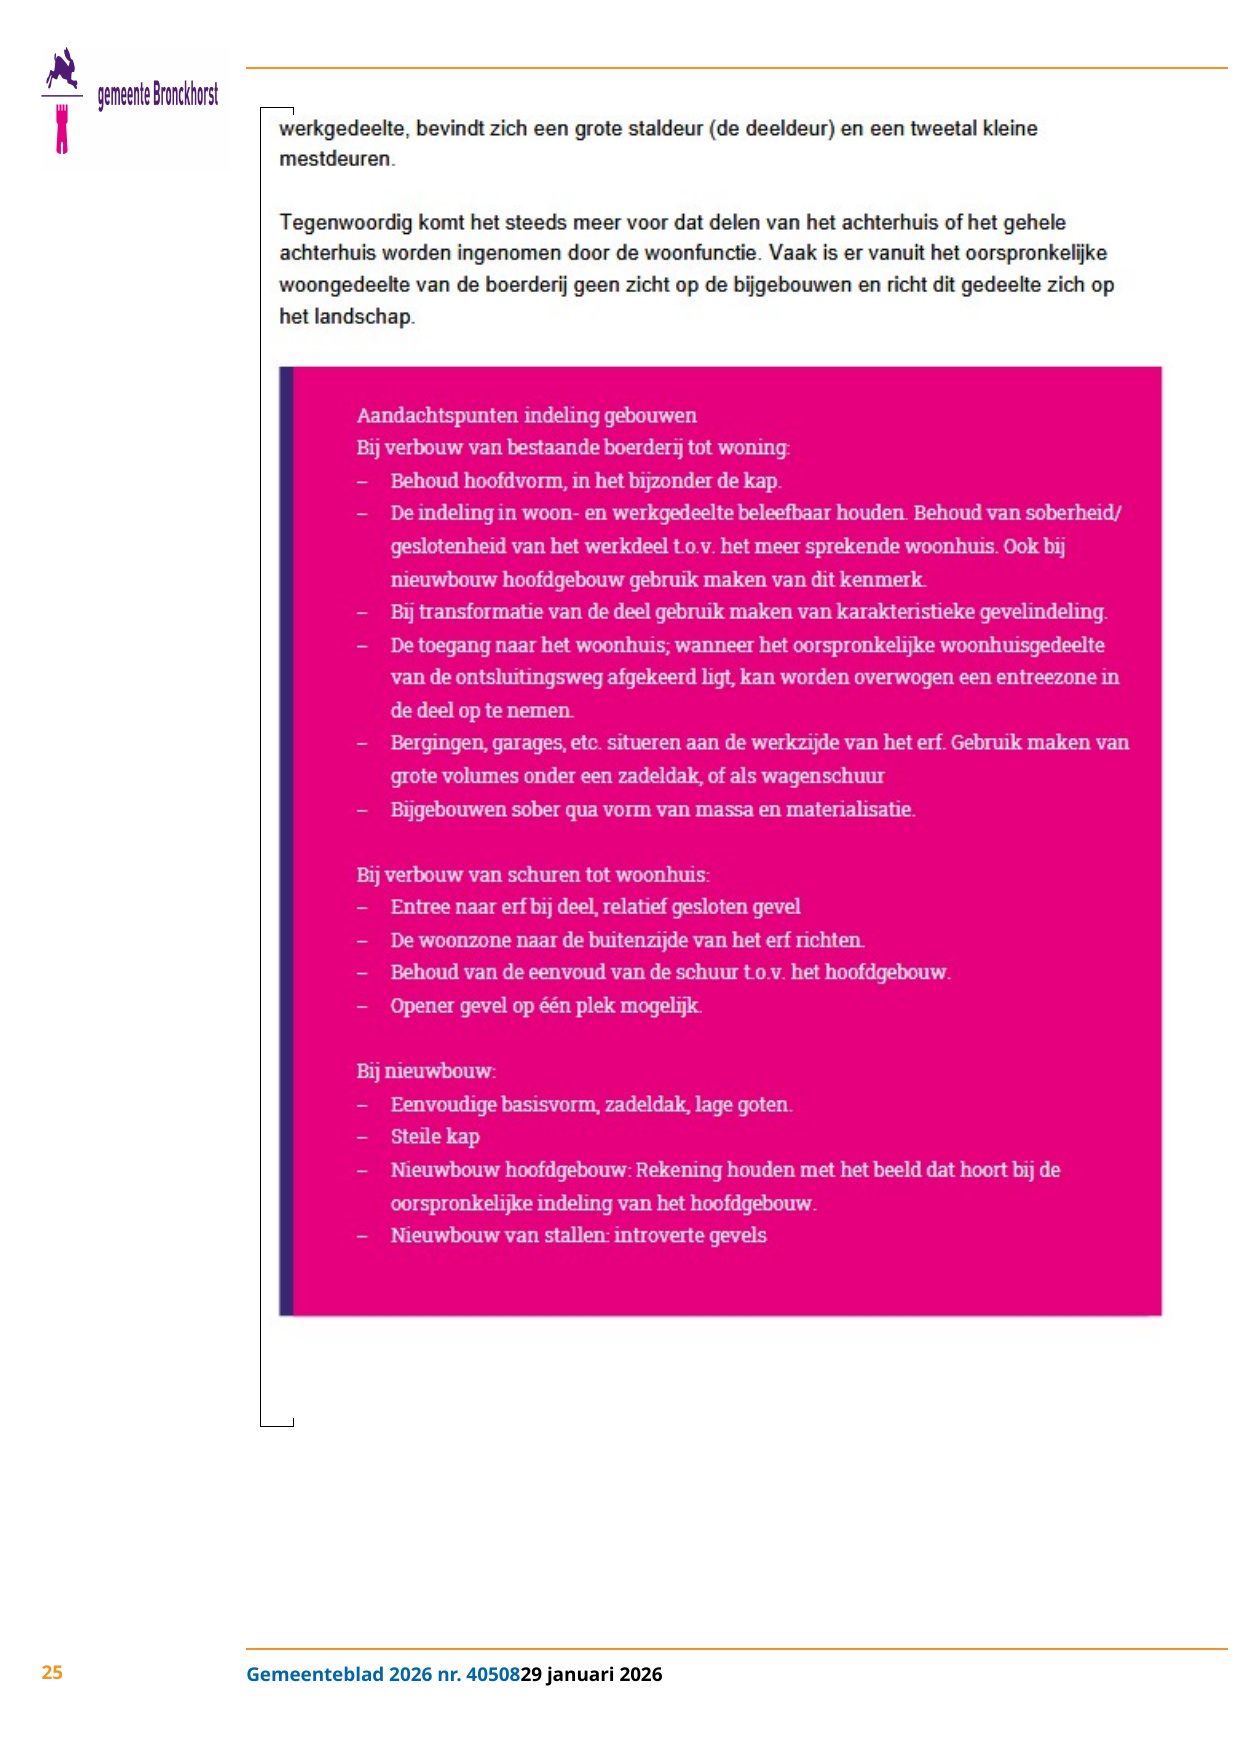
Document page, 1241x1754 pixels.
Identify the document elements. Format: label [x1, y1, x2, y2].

picture [268, 115, 1173, 1418]
picture [41, 47, 231, 172]
